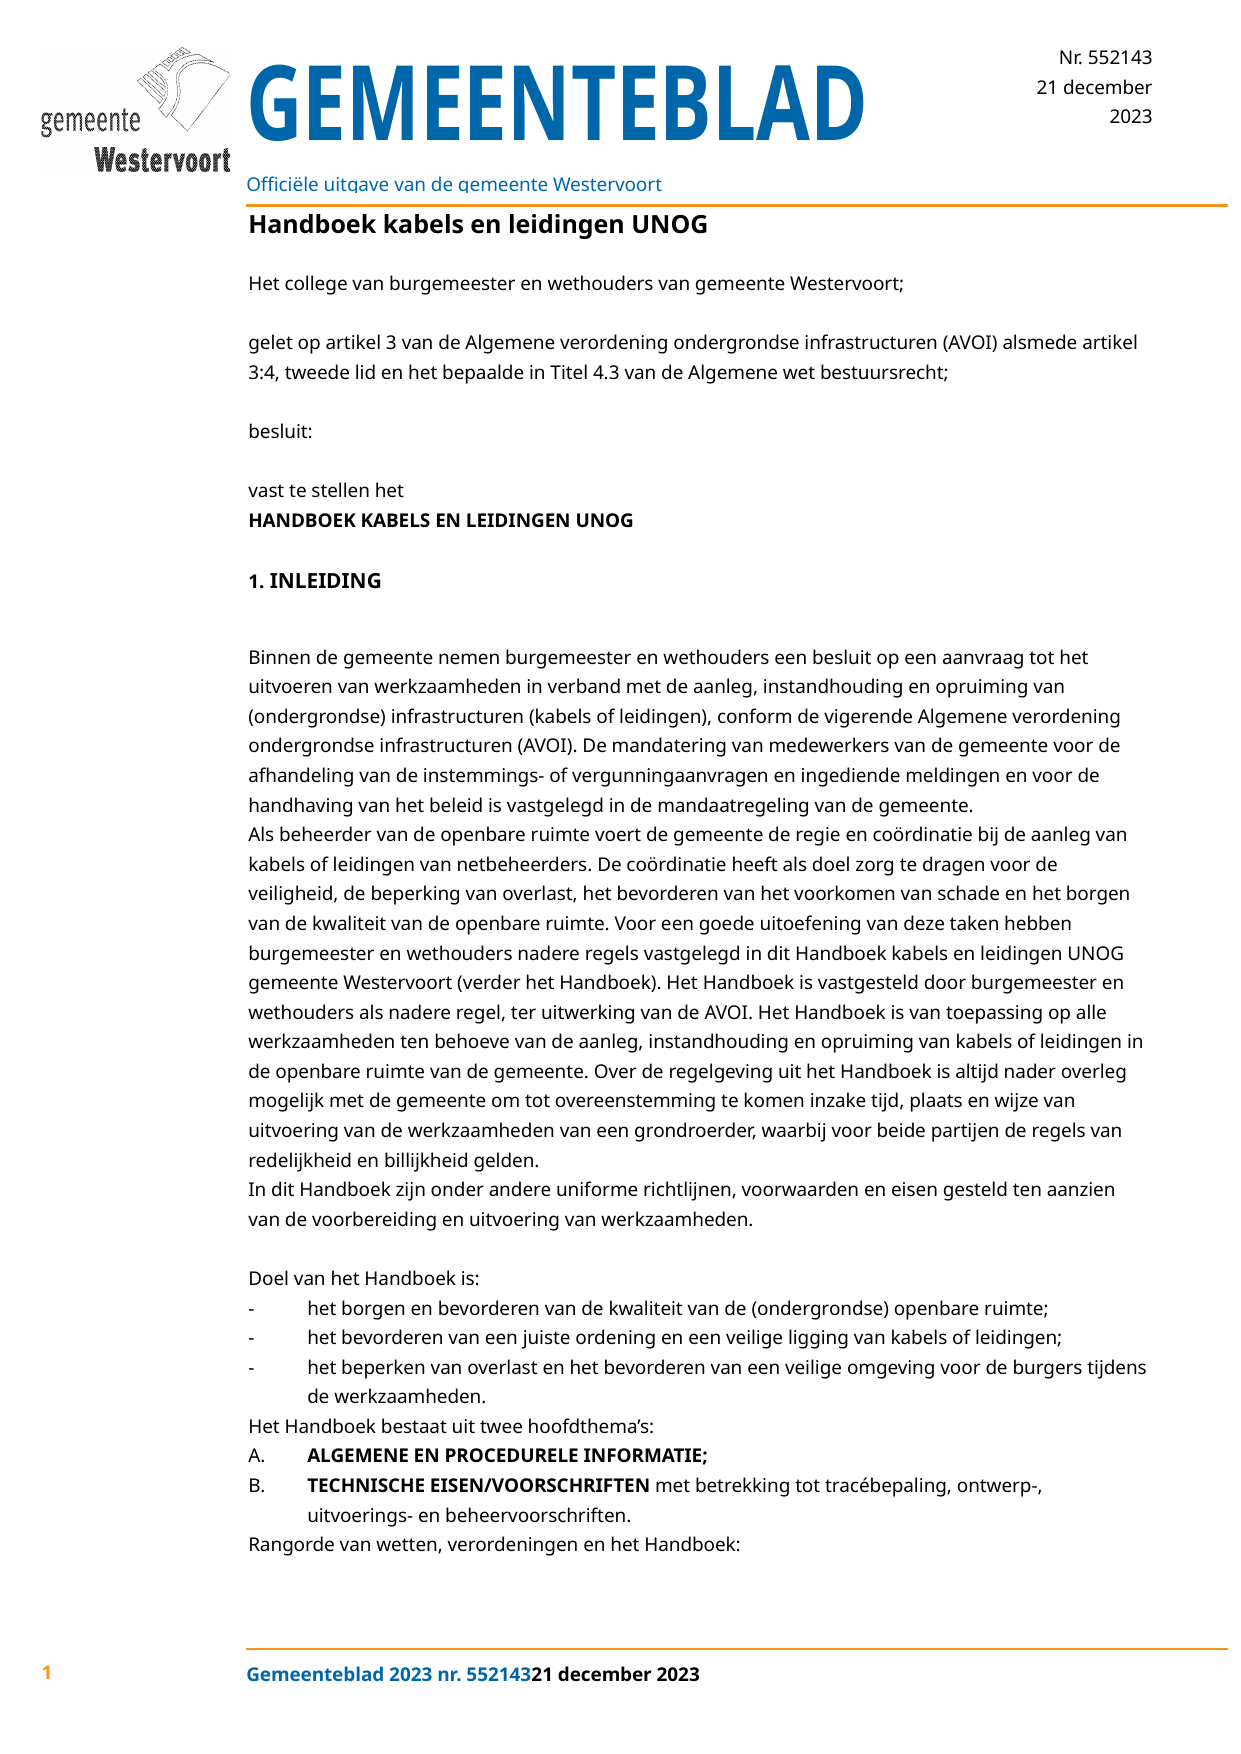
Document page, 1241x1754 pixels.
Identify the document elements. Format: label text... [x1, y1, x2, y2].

text vast te stellen het [248, 477, 1152, 503]
picture [41, 47, 231, 172]
text gelet op artikel 3 van de Algemene verordening ondergrondse infrastructuren (AVOI) alsmede artikel 3:4, tweede lid en het bepaalde in Titel 4.3 van de Algemene wet bestuursrecht; [248, 329, 1152, 385]
text In dit Handboek zijn onder andere uniforme richtlijnen, voorwaarden en eisen gesteld ten aanzien van de voorbereiding en uitvoering van werkzaamheden. [248, 1176, 1152, 1232]
text Doel van het Handboek is: [248, 1265, 1152, 1291]
list het bevorderen van een juiste ordening en een veilige ligging van kabels of leidingen; [248, 1324, 1152, 1350]
text Als beheerder van de openbare ruimte voert de gemeente de regie en coördinatie bij de aanleg van kabels of leidingen van netbeheerders. De coördinatie heeft als doel zorg te dragen voor de veiligheid, de beperking van overlast, het bevorderen van het voorkomen van schade en het borgen van de kwaliteit van de openbare ruimte. Voor een goede uitoefening van deze taken hebben burgemeester en wethouders nadere regels vastgelegd in dit Handboek kabels en leidingen UNOG gemeente Westervoort (verder het Handboek). Het Handboek is vastgesteld door burgemeester en wethouders als nadere regel, ter uitwerking van de AVOI. Het Handboek is van toepassing op alle werkzaamheden ten behoeve van de aanleg, instandhouding en opruiming van kabels of leidingen in de openbare ruimte van de gemeente. Over de regelgeving uit het Handboek is altijd nader overleg mogelijk met de gemeente om tot overeenstemming te komen inzake tijd, plaats en wijze van uitvoering van de werkzaamheden van een grondroerder, waarbij voor beide partijen de regels van redelijkheid en billijkheid gelden. [248, 821, 1152, 1172]
text Handboek kabels en leidingen UNOG [248, 207, 1152, 241]
list het beperken van overlast en het bevorderen van een veilige omgeving voor de burgers tijdens de werkzaamheden. [248, 1354, 1152, 1409]
text besluit: [248, 418, 1152, 444]
list ALGEMENE EN PROCEDURELE INFORMATIE; [248, 1443, 1152, 1468]
text Het Handboek bestaat uit twee hoofdthema’s: [248, 1413, 1152, 1439]
text Binnen de gemeente nemen burgemeester en wethouders een besluit op een aanvraag tot het uitvoeren van werkzaamheden in verband met de aanleg, instandhouding en opruiming van (ondergrondse) infrastructuren (kabels of leidingen), conform de vigerende Algemene verordening ondergrondse infrastructuren (AVOI). De mandatering van medewerkers van de gemeente voor de afhandeling van de instemmings- of vergunningaanvragen en ingediende meldingen en voor de handhaving van het beleid is vastgelegd in de mandaatregeling van de gemeente. [248, 644, 1152, 817]
list TECHNISCHE EISEN/VOORSCHRIFTEN met betrekking tot tracébepaling, ontwerp-, uitvoerings- en beheervoorschriften. [248, 1472, 1152, 1527]
list het borgen en bevorderen van de kwaliteit van de (ondergrondse) openbare ruimte; [248, 1295, 1152, 1320]
text Rangorde van wetten, verordeningen en het Handboek: [248, 1531, 1152, 1557]
text 1. INLEIDING [248, 566, 1152, 594]
text Het college van burgemeester en wethouders van gemeente Westervoort; [248, 270, 1152, 296]
text HANDBOEK KABELS EN LEIDINGEN UNOG [248, 507, 1152, 533]
